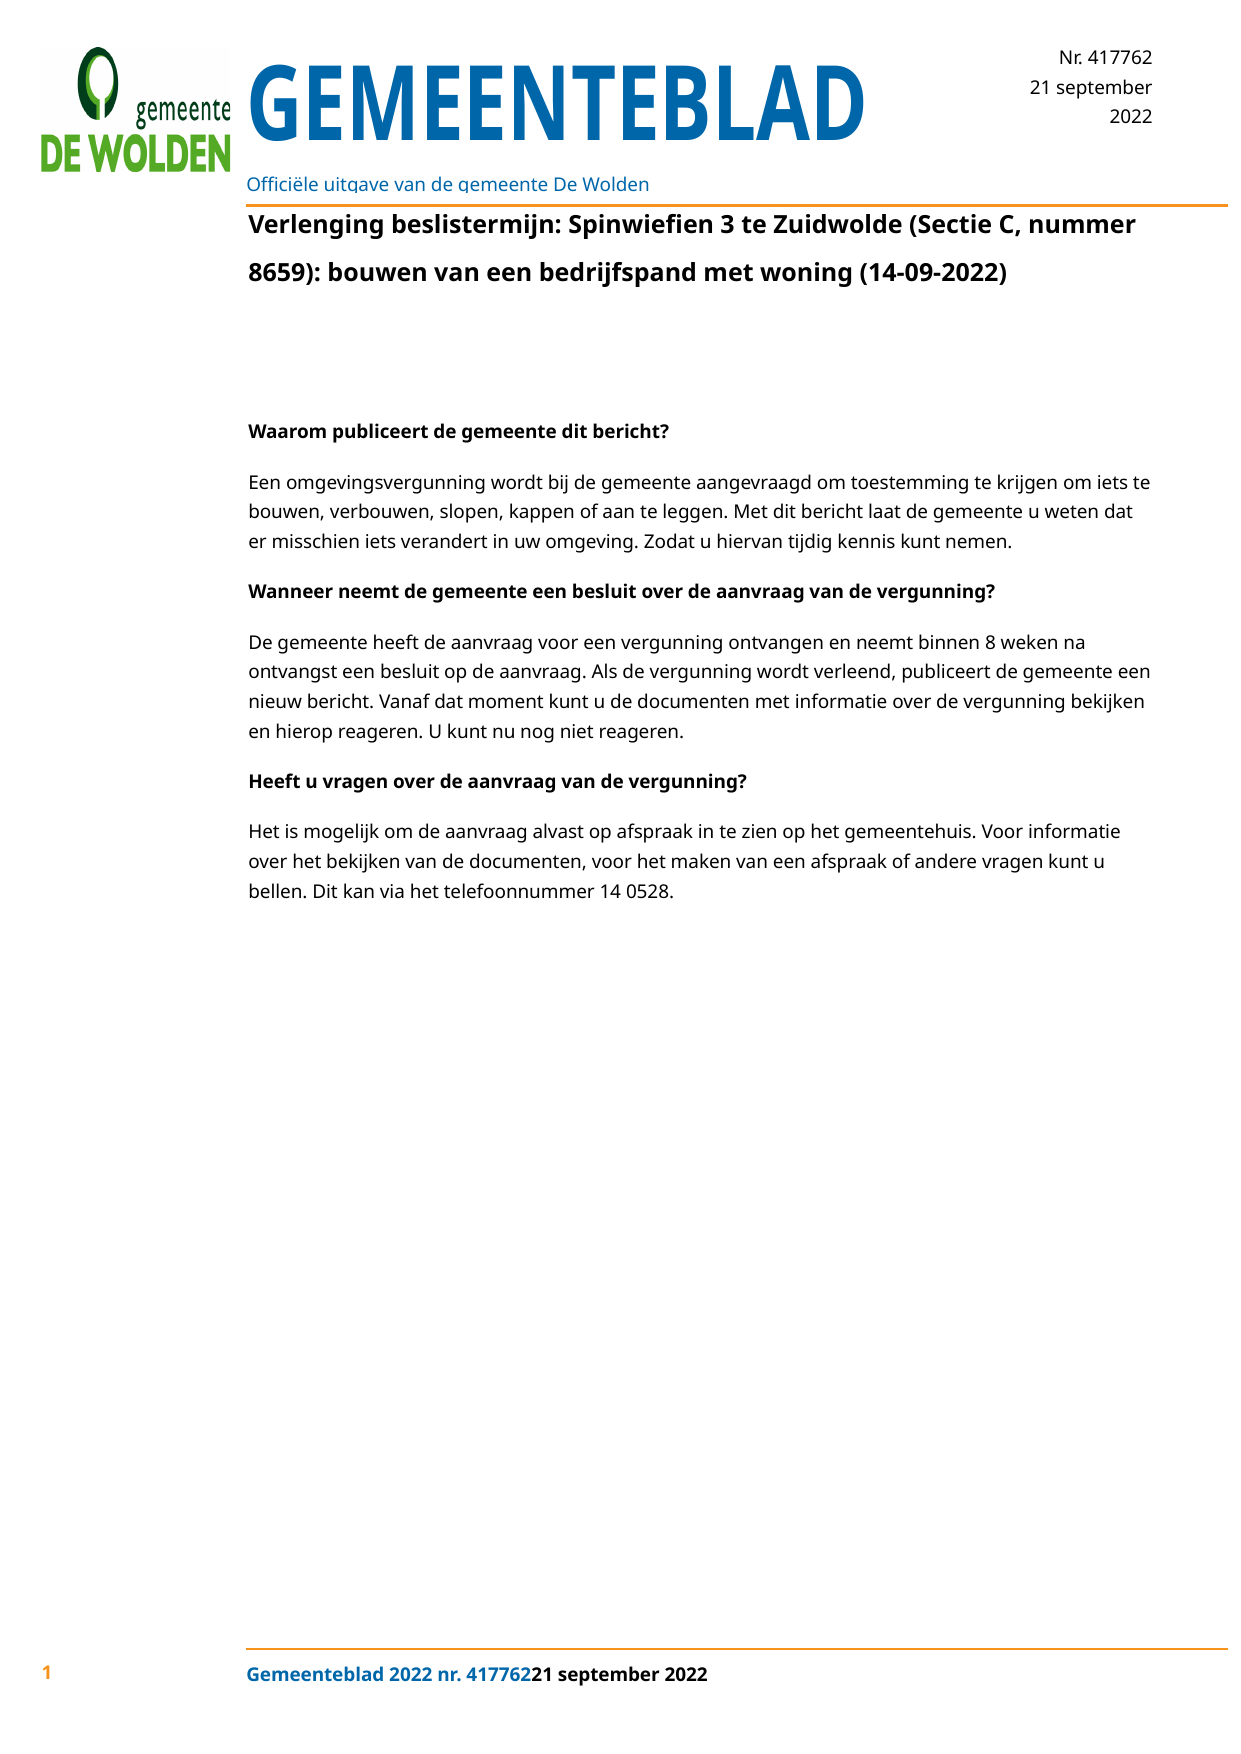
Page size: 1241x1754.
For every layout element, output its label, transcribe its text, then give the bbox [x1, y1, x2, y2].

picture [41, 47, 231, 172]
text Wanneer neemt de gemeente een besluit over de aanvraag van de vergunning? [248, 579, 1152, 604]
text Een omgevingsvergunning wordt bij de gemeente aangevraagd om toestemming te krijgen om iets te bouwen, verbouwen, slopen, kappen of aan te leggen. Met dit bericht laat de gemeente u weten dat er misschien iets verandert in uw omgeving. Zodat u hiervan tijdig kennis kunt nemen. [248, 469, 1152, 554]
text Waarom publiceert de gemeente dit bericht? [248, 419, 1152, 444]
text Verlenging beslistermijn: Spinwiefien 3 te Zuidwolde (Sectie C, nummer 8659): bouwen van een bedrijfspand met woning (14-09-2022) [248, 207, 1152, 288]
text Heeft u vragen over de aanvraag van de vergunning? [248, 768, 1152, 794]
text Het is mogelijk om de aanvraag alvast op afspraak in te zien op het gemeentehuis. Voor informatie over het bekijken van de documenten, voor het maken van een afspraak of andere vragen kunt u bellen. Dit kan via het telefoonnummer 14 0528. [248, 819, 1152, 904]
text De gemeente heeft de aanvraag voor een vergunning ontvangen en neemt binnen 8 weken na ontvangst een besluit op de aanvraag. Als de vergunning wordt verleend, publiceert de gemeente een nieuw bericht. Vanaf dat moment kunt u de documenten met informatie over de vergunning bekijken en hierop reageren. U kunt nu nog niet reageren. [248, 629, 1152, 744]
